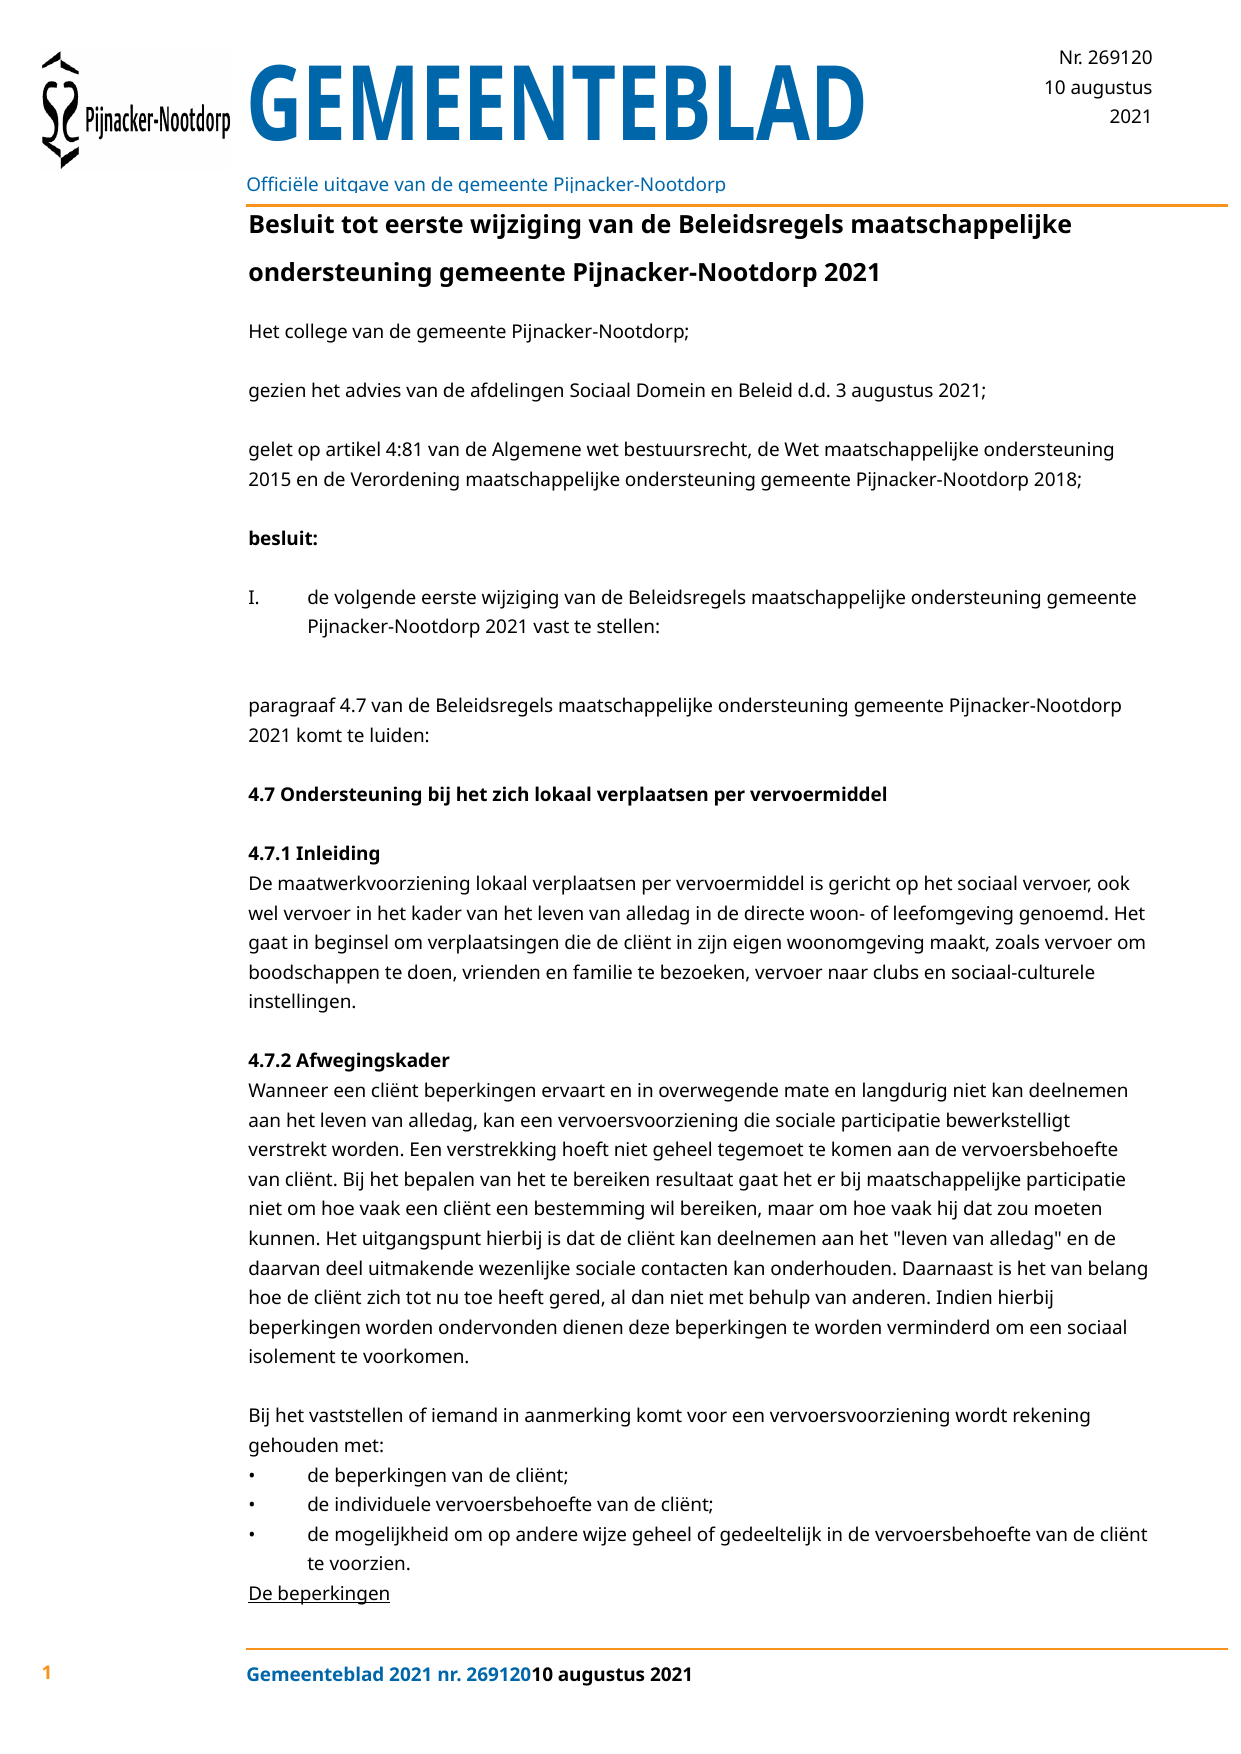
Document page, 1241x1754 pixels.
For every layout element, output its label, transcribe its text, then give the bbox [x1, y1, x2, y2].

text 4.7.1 Inleiding [248, 841, 1152, 866]
list de individuele vervoersbehoefte van de cliënt; [248, 1491, 1152, 1517]
text 4.7.2 Afwegingskader [248, 1048, 1152, 1073]
text Het college van de gemeente Pijnacker-Nootdorp; [248, 318, 1152, 344]
picture [41, 47, 231, 172]
text De maatwerkvoorziening lokaal verplaatsen per vervoermiddel is gericht op het sociaal vervoer, ook wel vervoer in het kader van het leven van alledag in de directe woon- of leefomgeving genoemd. Het gaat in beginsel om verplaatsingen die de cliënt in zijn eigen woonomgeving maakt, zoals vervoer om boodschappen te doen, vrienden en familie te bezoeken, vervoer naar clubs en sociaal-culturele instellingen. [248, 870, 1152, 1014]
text besluit: [248, 525, 1152, 551]
list de volgende eerste wijziging van de Beleidsregels maatschappelijke ondersteuning gemeente Pijnacker-Nootdorp 2021 vast te stellen: [248, 584, 1152, 639]
text Wanneer een cliënt beperkingen ervaart en in overwegende mate en langdurig niet kan deelnemen aan het leven van alledag, kan een vervoersvoorziening die sociale participatie bewerkstelligt verstrekt worden. Een verstrekking hoeft niet geheel tegemoet te komen aan de vervoersbehoefte van cliënt. Bij het bepalen van het te bereiken resultaat gaat het er bij maatschappelijke participatie niet om hoe vaak een cliënt een bestemming wil bereiken, maar om hoe vaak hij dat zou moeten kunnen. Het uitgangspunt hierbij is dat de cliënt kan deelnemen aan het "leven van alledag" en de daarvan deel uitmakende wezenlijke sociale contacten kan onderhouden. Daarnaast is het van belang hoe de cliënt zich tot nu toe heeft gered, al dan niet met behulp van anderen. Indien hierbij beperkingen worden ondervonden dienen deze beperkingen te worden verminderd om een sociaal isolement te voorkomen. [248, 1077, 1152, 1369]
text gelet op artikel 4:81 van de Algemene wet bestuursrecht, de Wet maatschappelijke ondersteuning 2015 en de Verordening maatschappelijke ondersteuning gemeente Pijnacker-Nootdorp 2018; [248, 436, 1152, 492]
text Bij het vaststellen of iemand in aanmerking komt voor een vervoersvoorziening wordt rekening gehouden met: [248, 1403, 1152, 1458]
list de beperkingen van de cliënt; [248, 1462, 1152, 1487]
list de mogelijkheid om op andere wijze geheel of gedeeltelijk in de vervoersbehoefte van de cliënt te voorzien. [248, 1521, 1152, 1576]
text 4.7 Ondersteuning bij het zich lokaal verplaatsen per vervoermiddel [248, 781, 1152, 807]
text paragraaf 4.7 van de Beleidsregels maatschappelijke ondersteuning gemeente Pijnacker-Nootdorp 2021 komt te luiden: [248, 693, 1152, 748]
text Besluit tot eerste wijziging van de Beleidsregels maatschappelijke ondersteuning gemeente Pijnacker-Nootdorp 2021 [248, 207, 1152, 288]
text De beperkingen [248, 1580, 1152, 1606]
text gezien het advies van de afdelingen Sociaal Domein en Beleid d.d. 3 augustus 2021; [248, 377, 1152, 403]
